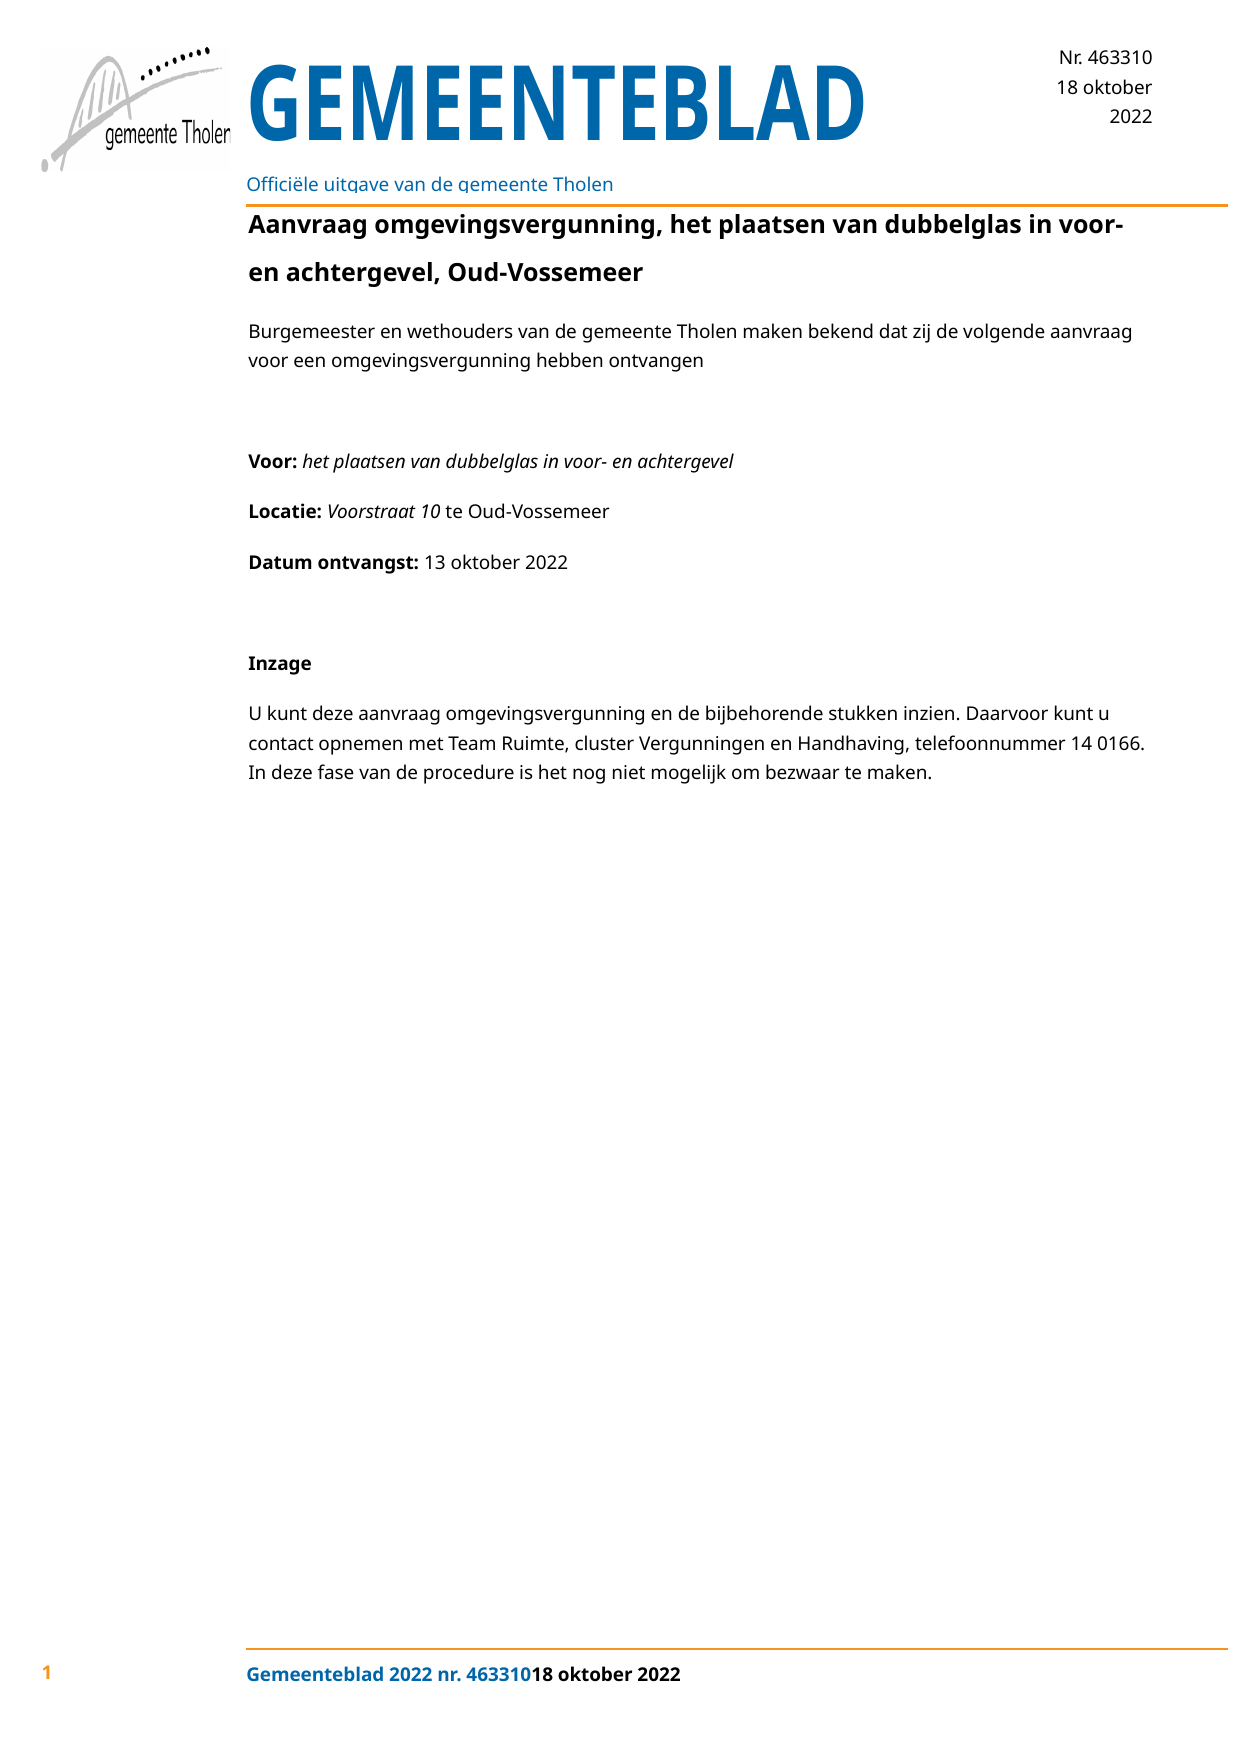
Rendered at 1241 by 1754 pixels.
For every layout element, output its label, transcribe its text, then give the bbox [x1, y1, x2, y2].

text Burgemeester en wethouders van de gemeente Tholen maken bekend dat zij de volgende aanvraag voor een omgevingsvergunning hebben ontvangen [248, 318, 1152, 373]
text U kunt deze aanvraag omgevingsvergunning en de bijbehorende stukken inzien. Daarvoor kunt u contact opnemen met Team Ruimte, cluster Vergunningen en Handhaving, telefoonnummer 14 0166. In deze fase van de procedure is het nog niet mogelijk om bezwaar te maken. [248, 700, 1152, 785]
text Datum ontvangst: 13 oktober 2022 [248, 549, 1152, 575]
text Voor: het plaatsen van dubbelglas in voor- en achtergevel [248, 448, 1152, 474]
text Locatie: Voorstraat 10 te Oud-Vossemeer [248, 499, 1152, 524]
text Aanvraag omgevingsvergunning, het plaatsen van dubbelglas in voor- en achtergevel, Oud-Vossemeer [248, 207, 1152, 288]
text Inzage [248, 650, 1152, 676]
picture [41, 47, 231, 172]
